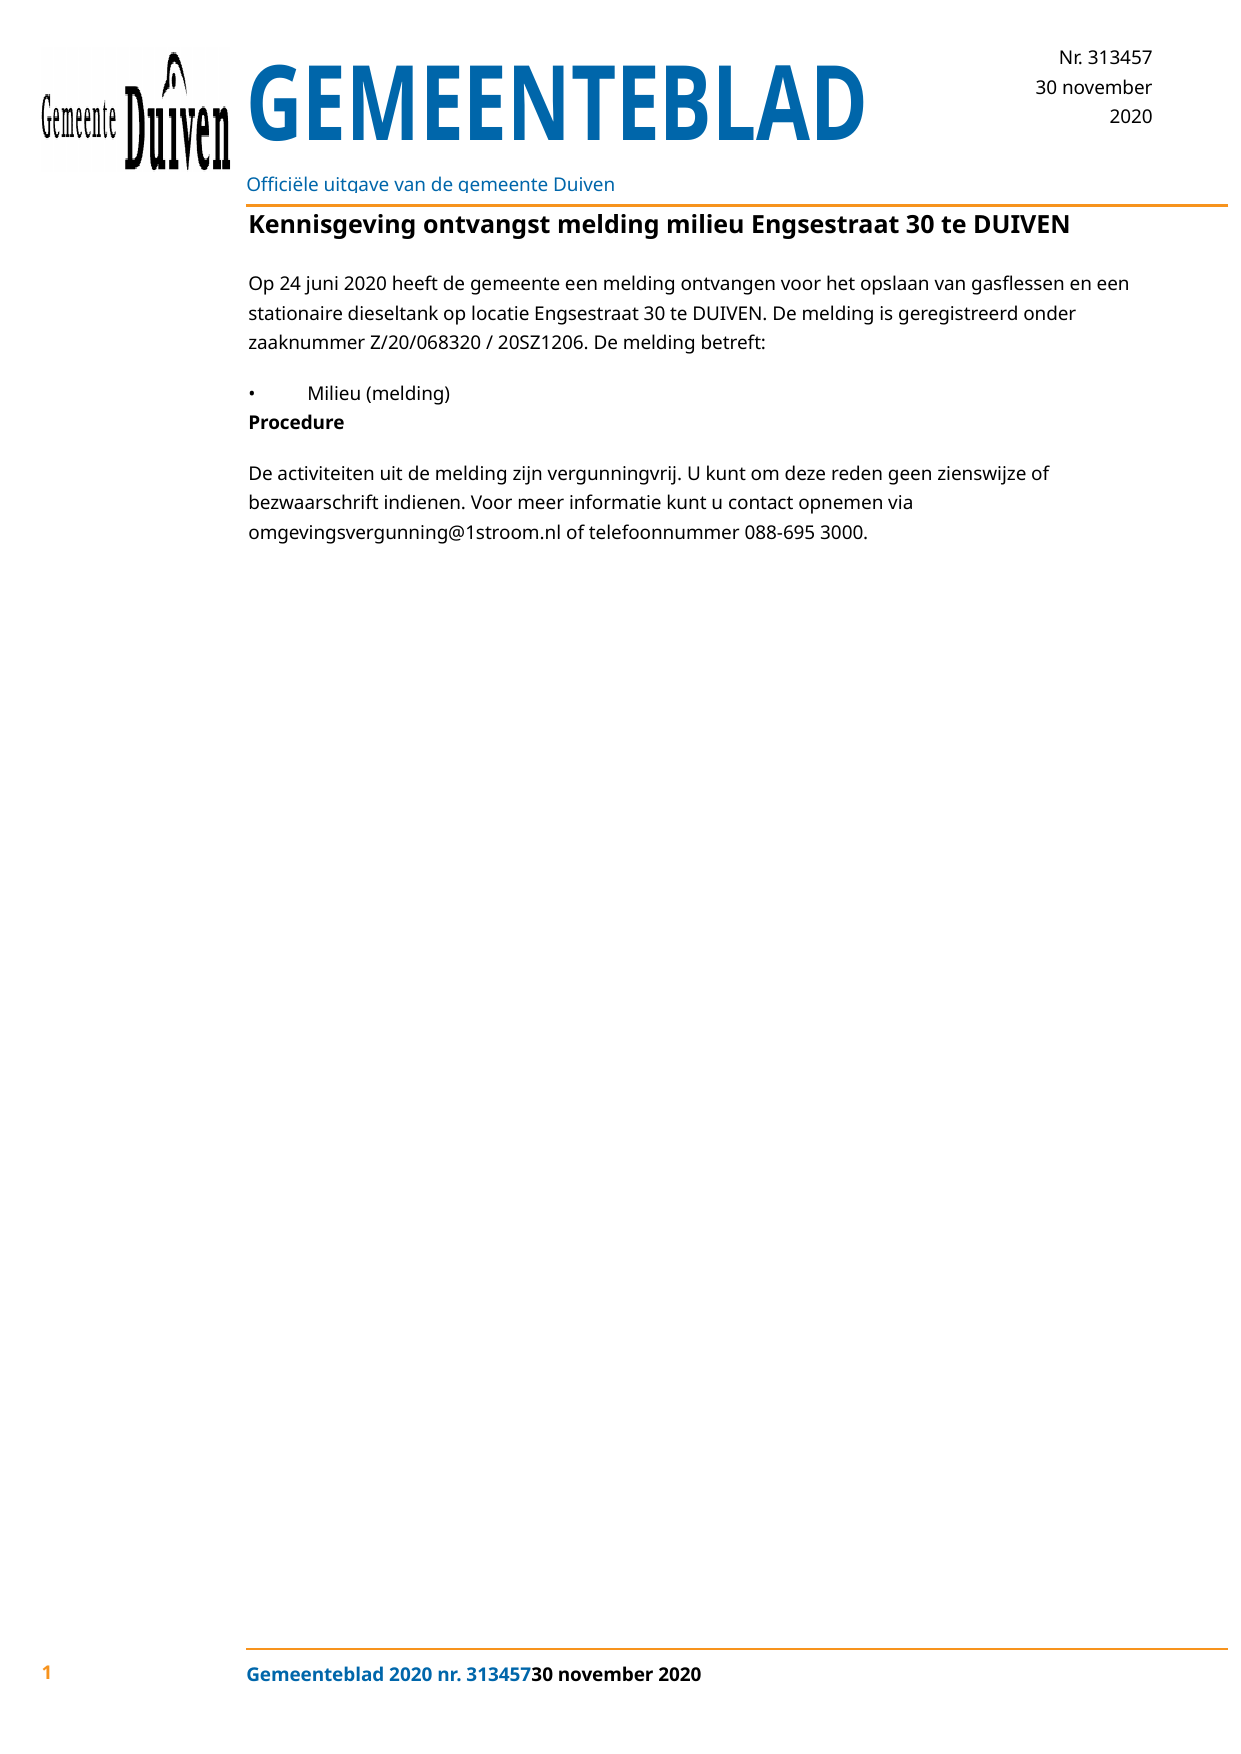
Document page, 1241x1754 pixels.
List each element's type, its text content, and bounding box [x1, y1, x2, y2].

text De activiteiten uit de melding zijn vergunningvrij. U kunt om deze reden geen zienswijze of bezwaarschrift indienen. Voor meer informatie kunt u contact opnemen via omgevingsvergunning@1stroom.nl of telefoonnummer 088-695 3000. [248, 460, 1152, 545]
list Milieu (melding) [248, 380, 1152, 406]
text Kennisgeving ontvangst melding milieu Engsestraat 30 te DUIVEN [248, 207, 1152, 241]
picture [41, 47, 231, 172]
text Op 24 juni 2020 heeft de gemeente een melding ontvangen voor het opslaan van gasflessen en een stationaire dieseltank op locatie Engsestraat 30 te DUIVEN. De melding is geregistreerd onder zaaknummer Z/20/068320 / 20SZ1206. De melding betreft: [248, 270, 1152, 355]
text Procedure [248, 409, 1152, 435]
